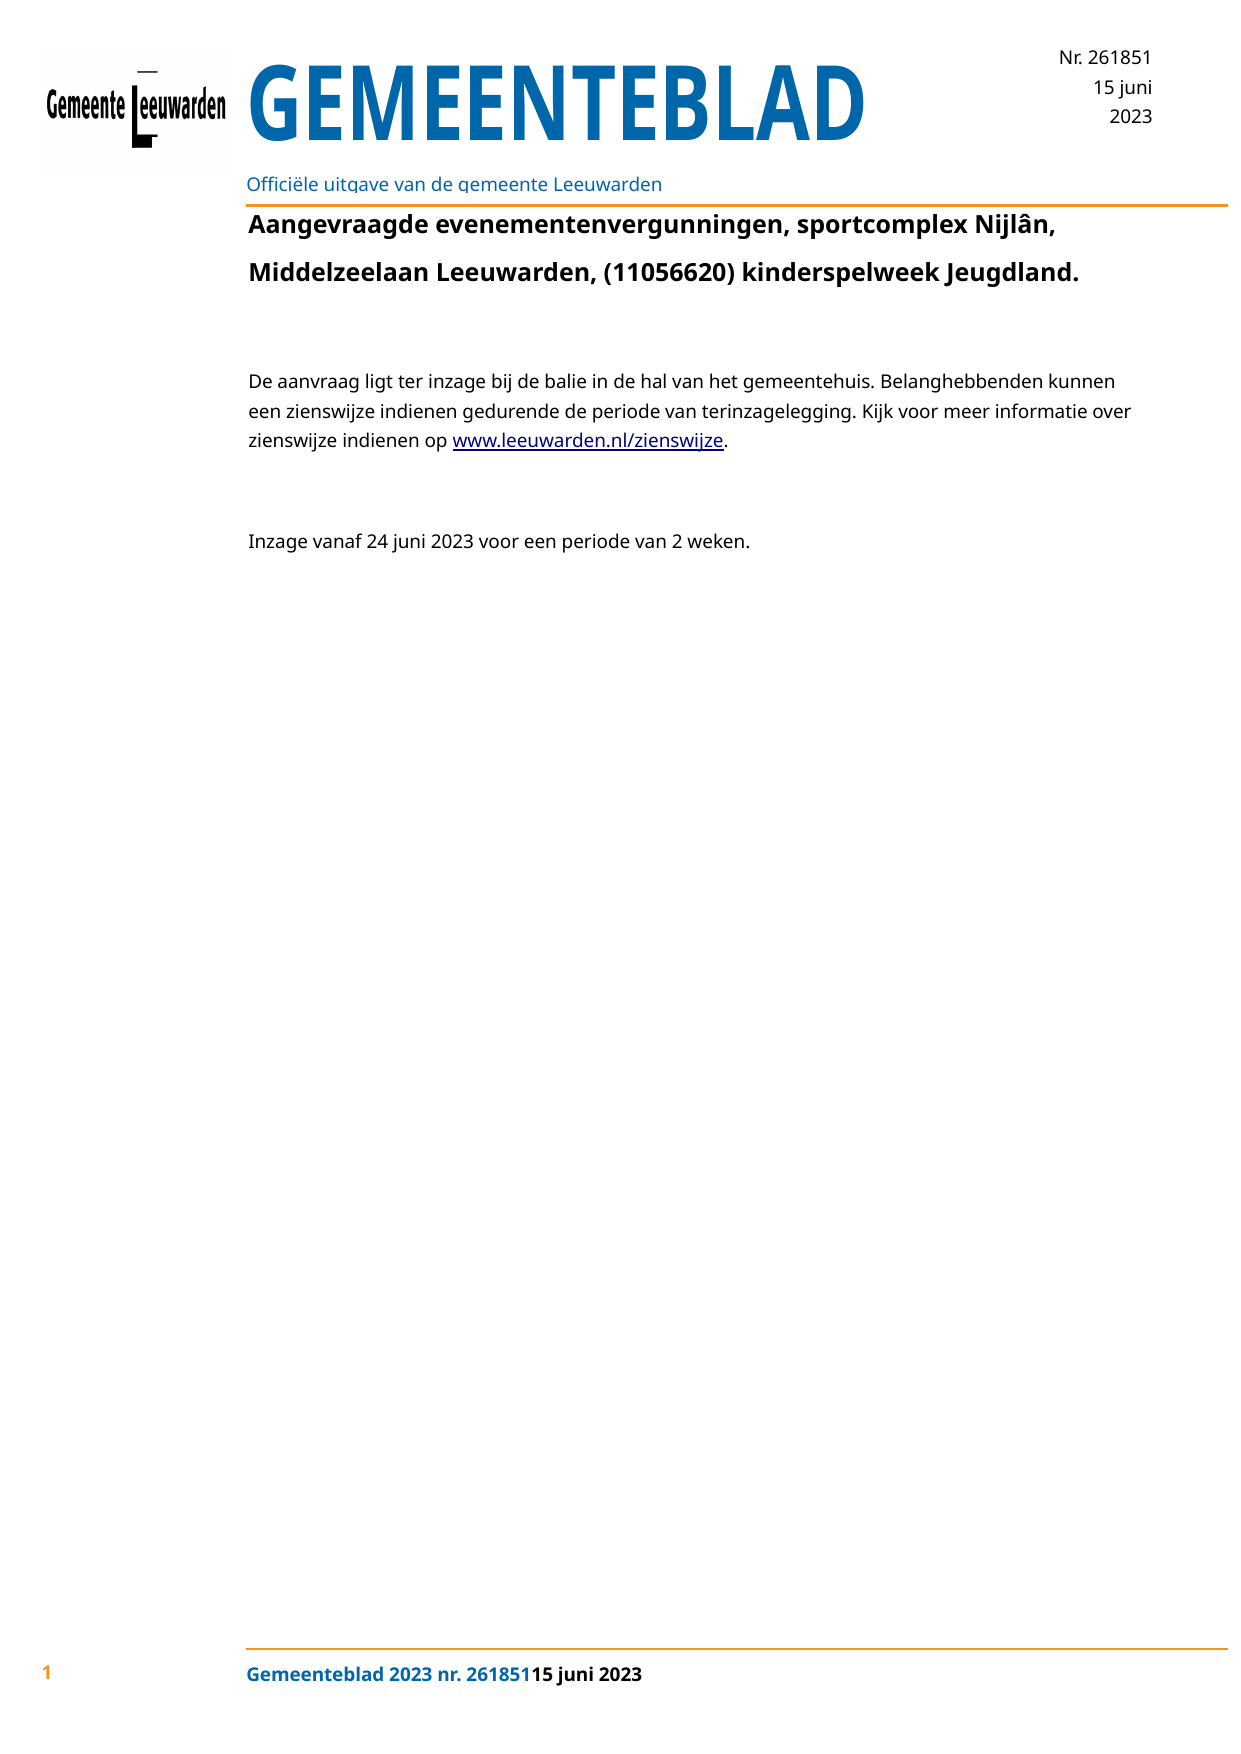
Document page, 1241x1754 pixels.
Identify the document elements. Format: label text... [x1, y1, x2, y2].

text Aangevraagde evenementenvergunningen, sportcomplex Nijlân, Middelzeelaan Leeuwarden, (11056620) kinderspelweek Jeugdland. [248, 207, 1152, 288]
text De aanvraag ligt ter inzage bij de balie in de hal van het gemeentehuis. Belanghebbenden kunnen een zienswijze indienen gedurende de periode van terinzagelegging. Kijk voor meer informatie over zienswijze indienen op www.leeuwarden.nl/zienswijze. [248, 368, 1152, 453]
picture [41, 47, 231, 172]
text Inzage vanaf 24 juni 2023 voor een periode van 2 weken. [248, 528, 1152, 554]
